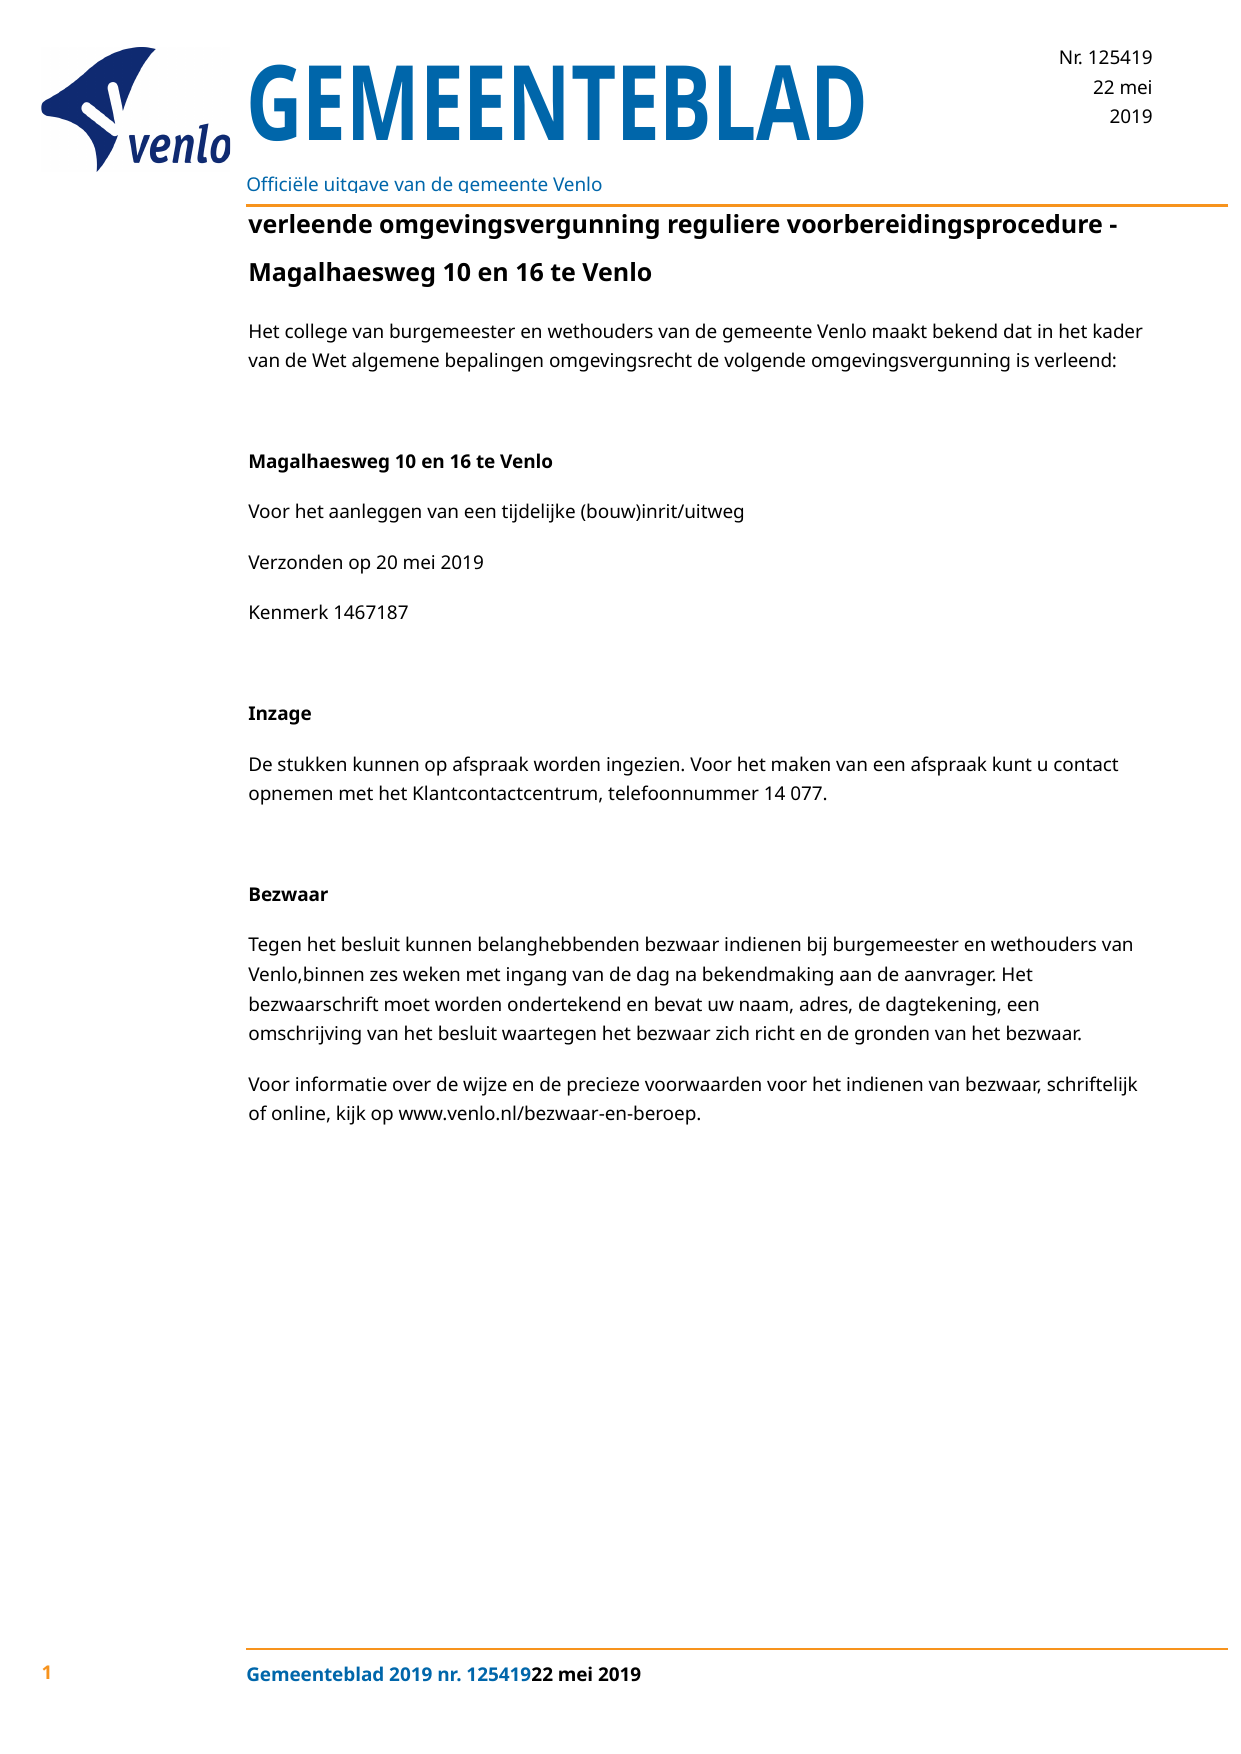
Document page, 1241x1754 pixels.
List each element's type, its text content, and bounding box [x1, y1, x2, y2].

text Verzonden op 20 mei 2019 [248, 549, 1152, 575]
text Magalhaesweg 10 en 16 te Venlo [248, 448, 1152, 474]
text Kenmerk 1467187 [248, 599, 1152, 625]
text Inzage [248, 700, 1152, 726]
text Bezwaar [248, 881, 1152, 907]
text Voor informatie over de wijze en de precieze voorwaarden voor het indienen van bezwaar, schriftelijk of online, kijk op www.venlo.nl/bezwaar-en-beroep. [248, 1071, 1152, 1126]
text De stukken kunnen op afspraak worden ingezien. Voor het maken van een afspraak kunt u contact opnemen met het Klantcontactcentrum, telefoonnummer 14 077. [248, 751, 1152, 806]
picture [41, 47, 231, 172]
text Het college van burgemeester en wethouders van de gemeente Venlo maakt bekend dat in het kader van de Wet algemene bepalingen omgevingsrecht de volgende omgevingsvergunning is verleend: [248, 318, 1152, 373]
text Tegen het besluit kunnen belanghebbenden bezwaar indienen bij burgemeester en wethouders van Venlo,binnen zes weken met ingang van de dag na bekendmaking aan de aanvrager. Het bezwaarschrift moet worden ondertekend en bevat uw naam, adres, de dagtekening, een omschrijving van het besluit waartegen het bezwaar zich richt en de gronden van het bezwaar. [248, 932, 1152, 1046]
text verleende omgevingsvergunning reguliere voorbereidingsprocedure - Magalhaesweg 10 en 16 te Venlo [248, 207, 1152, 288]
text Voor het aanleggen van een tijdelijke (bouw)inrit/uitweg [248, 499, 1152, 524]
